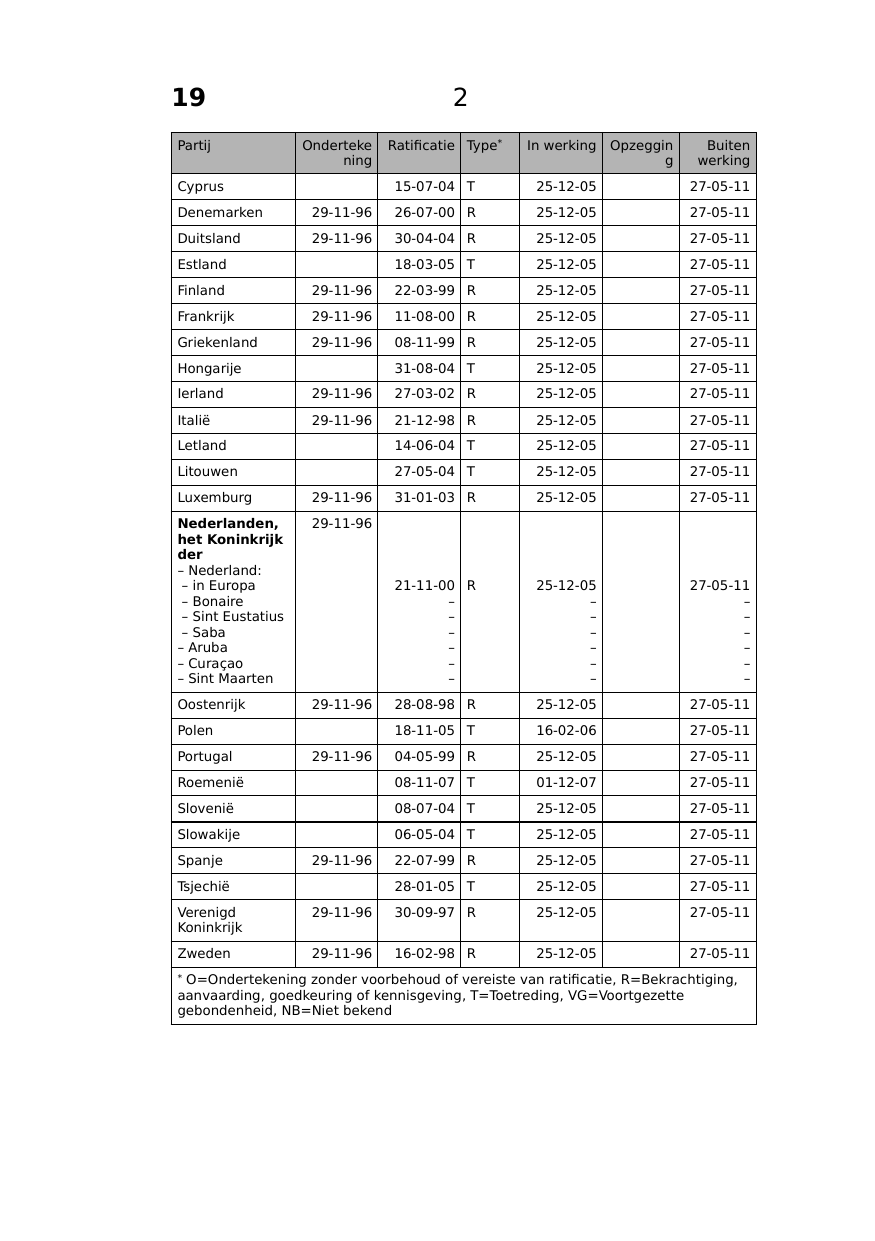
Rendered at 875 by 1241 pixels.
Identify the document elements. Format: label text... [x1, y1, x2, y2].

table_cell [603, 486, 679, 511]
table_cell T [461, 252, 519, 277]
table_cell Hongarije [172, 356, 295, 381]
table_cell Tsjechië [172, 874, 295, 899]
table_cell R [461, 848, 519, 873]
table_cell Cyprus [172, 174, 295, 199]
table_cell Estland [172, 252, 295, 277]
table_cell Italië [172, 408, 295, 433]
table_cell [296, 563, 377, 578]
table_cell 08-11-07 [378, 771, 460, 795]
table_cell Slowakije [172, 823, 295, 847]
table_cell – Nederland: [172, 563, 295, 578]
table_cell 29-11-96 [296, 304, 377, 329]
table_cell Slovenië [172, 796, 295, 821]
table_cell 29-11-96 [296, 382, 377, 407]
table_cell 27-05-11 [680, 408, 756, 433]
table_cell 30-04-04 [378, 226, 460, 251]
table_cell – [680, 671, 756, 692]
table_cell [296, 719, 377, 743]
table_cell 29-11-96 [296, 745, 377, 769]
table_cell – Curaçao [172, 656, 295, 671]
table_cell 27-05-11 [680, 304, 756, 329]
table_cell 25-12-05 [520, 796, 602, 821]
table_cell – Aruba [172, 640, 295, 656]
table_cell T [461, 823, 519, 847]
table_header Type* [461, 133, 519, 173]
table_cell Portugal [172, 745, 295, 769]
table_cell 25-12-05 [520, 942, 602, 967]
table_cell 27-03-02 [378, 382, 460, 407]
table_cell 25-12-05 [520, 330, 602, 355]
table_cell Verenigd Koninkrijk [172, 900, 295, 941]
table_cell 27-05-11 [680, 823, 756, 847]
table_cell – [520, 640, 602, 656]
table_cell [603, 594, 679, 609]
table_cell [296, 460, 377, 484]
table_cell 30-09-97 [378, 900, 460, 941]
table_cell [603, 874, 679, 899]
table_cell 27-05-11 [680, 874, 756, 899]
table_cell [603, 693, 679, 718]
table_cell [603, 796, 679, 821]
table_cell 27-05-11 [680, 848, 756, 873]
table_cell 25-12-05 [520, 900, 602, 941]
table_cell [461, 625, 519, 640]
table_cell – [378, 671, 460, 692]
table_cell [603, 512, 679, 563]
table_cell 28-08-98 [378, 693, 460, 718]
table_cell [461, 512, 519, 563]
table_cell R [461, 693, 519, 718]
table_cell [296, 823, 377, 847]
table_cell – [680, 609, 756, 625]
table_cell 16-02-06 [520, 719, 602, 743]
table_cell [296, 252, 377, 277]
table_header Partij [172, 133, 295, 173]
table_cell 27-05-11 [680, 174, 756, 199]
table_cell R [461, 942, 519, 967]
table_cell 25-12-05 [520, 460, 602, 484]
table_cell [603, 942, 679, 967]
table_cell R [461, 382, 519, 407]
table_cell [680, 563, 756, 578]
table_cell 18-03-05 [378, 252, 460, 277]
table_header Opzegging [603, 133, 679, 173]
table_cell [520, 563, 602, 578]
table_cell T [461, 174, 519, 199]
table_cell [603, 356, 679, 381]
table_cell 27-05-11 [680, 226, 756, 251]
table_cell [603, 671, 679, 692]
table_cell 27-05-11 [680, 382, 756, 407]
table_cell 14-06-04 [378, 434, 460, 459]
table_cell [680, 512, 756, 563]
table_cell 27-05-11 [680, 745, 756, 769]
table_cell 27-05-11 [680, 578, 756, 594]
table_header Ondertekening [296, 133, 377, 173]
table_cell 22-03-99 [378, 278, 460, 303]
table_cell 25-12-05 [520, 745, 602, 769]
table_cell [603, 408, 679, 433]
table_cell [603, 745, 679, 769]
table_cell 11-08-00 [378, 304, 460, 329]
table_cell 15-07-04 [378, 174, 460, 199]
table_cell 27-05-11 [680, 434, 756, 459]
table_cell [603, 278, 679, 303]
table_cell 22-07-99 [378, 848, 460, 873]
table_cell 31-01-03 [378, 486, 460, 511]
table_cell 01-12-07 [520, 771, 602, 795]
table_cell Griekenland [172, 330, 295, 355]
table_cell 29-11-96 [296, 693, 377, 718]
table_cell – [680, 625, 756, 640]
table_cell [603, 563, 679, 578]
table_cell 28-01-05 [378, 874, 460, 899]
table_cell – Bonaire [172, 594, 295, 609]
table_cell 29-11-96 [296, 408, 377, 433]
table_cell 25-12-05 [520, 693, 602, 718]
table_cell Frankrijk [172, 304, 295, 329]
table_cell [296, 609, 377, 625]
table_cell Finland [172, 278, 295, 303]
table_cell 25-12-05 [520, 174, 602, 199]
table_cell 27-05-11 [680, 356, 756, 381]
table_header In werking [520, 133, 602, 173]
table_cell 21-12-98 [378, 408, 460, 433]
table_cell – [520, 594, 602, 609]
table_cell 25-12-05 [520, 356, 602, 381]
table_cell – [520, 671, 602, 692]
table_cell R [461, 226, 519, 251]
table_cell 29-11-96 [296, 900, 377, 941]
table_cell 27-05-11 [680, 693, 756, 718]
table_header Buiten werking [680, 133, 756, 173]
table_cell [603, 848, 679, 873]
table_cell [603, 304, 679, 329]
table_cell R [461, 304, 519, 329]
table_cell 29-11-96 [296, 226, 377, 251]
table_cell 25-12-05 [520, 278, 602, 303]
table_cell 27-05-11 [680, 278, 756, 303]
table_cell 29-11-96 [296, 848, 377, 873]
table_cell T [461, 719, 519, 743]
table_cell Oostenrijk [172, 693, 295, 718]
table_cell R [461, 486, 519, 511]
table_cell 25-12-05 [520, 578, 602, 594]
table_cell [296, 874, 377, 899]
table_cell [296, 771, 377, 795]
table_cell 31-08-04 [378, 356, 460, 381]
table_cell T [461, 434, 519, 459]
table_cell T [461, 771, 519, 795]
table_cell [603, 640, 679, 656]
table_cell Polen [172, 719, 295, 743]
table_cell [520, 512, 602, 563]
table_cell 29-11-96 [296, 200, 377, 225]
table_cell [296, 434, 377, 459]
table_cell [296, 356, 377, 381]
table_cell [461, 609, 519, 625]
table_cell [296, 174, 377, 199]
table_cell [461, 594, 519, 609]
table_cell 06-05-04 [378, 823, 460, 847]
table_cell 25-12-05 [520, 486, 602, 511]
table_cell [603, 460, 679, 484]
table_cell R [461, 900, 519, 941]
table_cell [296, 640, 377, 656]
table_cell [603, 578, 679, 594]
table_cell [603, 434, 679, 459]
table_cell [603, 330, 679, 355]
table_cell 08-11-99 [378, 330, 460, 355]
table_cell 29-11-96 [296, 278, 377, 303]
table_cell 27-05-11 [680, 796, 756, 821]
table_cell [603, 771, 679, 795]
table_cell 25-12-05 [520, 382, 602, 407]
table_cell Zweden [172, 942, 295, 967]
table_cell 27-05-11 [680, 486, 756, 511]
table_cell Roemenië [172, 771, 295, 795]
table_cell 27-05-11 [680, 200, 756, 225]
table_cell R [461, 330, 519, 355]
table_cell – [378, 656, 460, 671]
table_cell * O=Ondertekening zonder voorbehoud of vereiste van ratificatie, R=Bekrachtiging, aanvaarding, goedkeuring of kennisgeving, T=Toetreding, VG=Voortgezette gebondenheid, NB=Niet bekend [172, 968, 756, 1023]
table_cell – [378, 625, 460, 640]
table_cell 27-05-11 [680, 719, 756, 743]
table_cell [296, 656, 377, 671]
table_cell R [461, 408, 519, 433]
table_cell Litouwen [172, 460, 295, 484]
table_cell 25-12-05 [520, 848, 602, 873]
table_cell T [461, 460, 519, 484]
table_cell R [461, 200, 519, 225]
table_cell 27-05-04 [378, 460, 460, 484]
table_cell [603, 609, 679, 625]
table_cell 25-12-05 [520, 226, 602, 251]
table_cell 25-12-05 [520, 304, 602, 329]
table_cell Duitsland [172, 226, 295, 251]
table_cell 25-12-05 [520, 252, 602, 277]
table_cell 29-11-96 [296, 512, 377, 563]
table_cell [378, 563, 460, 578]
table_cell [603, 656, 679, 671]
table_cell Letland [172, 434, 295, 459]
table_cell – Sint Maarten [172, 671, 295, 692]
table_cell – [680, 640, 756, 656]
table_cell [296, 625, 377, 640]
table_cell – [680, 656, 756, 671]
table_cell [603, 382, 679, 407]
table_cell 27-05-11 [680, 942, 756, 967]
table_cell 29-11-96 [296, 486, 377, 511]
table_cell [603, 252, 679, 277]
table_cell – Sint Eustatius [172, 609, 295, 625]
table_cell [461, 656, 519, 671]
table_cell 04-05-99 [378, 745, 460, 769]
table_cell 27-05-11 [680, 771, 756, 795]
table_cell 29-11-96 [296, 330, 377, 355]
table_cell – [680, 594, 756, 609]
table_cell [603, 226, 679, 251]
table_cell – [520, 656, 602, 671]
table_cell – in Europa [172, 578, 295, 594]
table_cell T [461, 874, 519, 899]
table_header Ratificatie [378, 133, 460, 173]
table_cell [296, 578, 377, 594]
table_cell [296, 594, 377, 609]
table_cell 25-12-05 [520, 200, 602, 225]
table_cell R [461, 278, 519, 303]
table_cell R [461, 745, 519, 769]
table_cell [603, 174, 679, 199]
table_cell 25-12-05 [520, 434, 602, 459]
table_cell R [461, 578, 519, 594]
table_cell Nederlanden, het Koninkrijk der [172, 512, 295, 563]
table_cell T [461, 796, 519, 821]
table_cell – [378, 640, 460, 656]
table_cell 16-02-98 [378, 942, 460, 967]
table_cell [296, 671, 377, 692]
table_cell [296, 796, 377, 821]
table_cell T [461, 356, 519, 381]
table_cell – [378, 594, 460, 609]
table_cell 25-12-05 [520, 408, 602, 433]
table_cell 27-05-11 [680, 330, 756, 355]
table_cell [378, 512, 460, 563]
table_cell 25-12-05 [520, 823, 602, 847]
table_cell Denemarken [172, 200, 295, 225]
table_cell – Saba [172, 625, 295, 640]
table_cell Luxemburg [172, 486, 295, 511]
table_cell [461, 563, 519, 578]
table_cell [603, 719, 679, 743]
table_cell 29-11-96 [296, 942, 377, 967]
table_cell 26-07-00 [378, 200, 460, 225]
table_cell – [378, 609, 460, 625]
table_cell Ierland [172, 382, 295, 407]
table_cell [603, 625, 679, 640]
table_cell 27-05-11 [680, 252, 756, 277]
table_cell – [520, 625, 602, 640]
table_cell – [520, 609, 602, 625]
table_cell [461, 671, 519, 692]
table_cell Spanje [172, 848, 295, 873]
table_cell [603, 900, 679, 941]
table_cell [603, 823, 679, 847]
table_cell 08-07-04 [378, 796, 460, 821]
table_cell 25-12-05 [520, 874, 602, 899]
table_cell 27-05-11 [680, 900, 756, 941]
table_cell 21-11-00 [378, 578, 460, 594]
table_cell [461, 640, 519, 656]
table_cell 18-11-05 [378, 719, 460, 743]
table_cell 27-05-11 [680, 460, 756, 484]
table_cell [603, 200, 679, 225]
